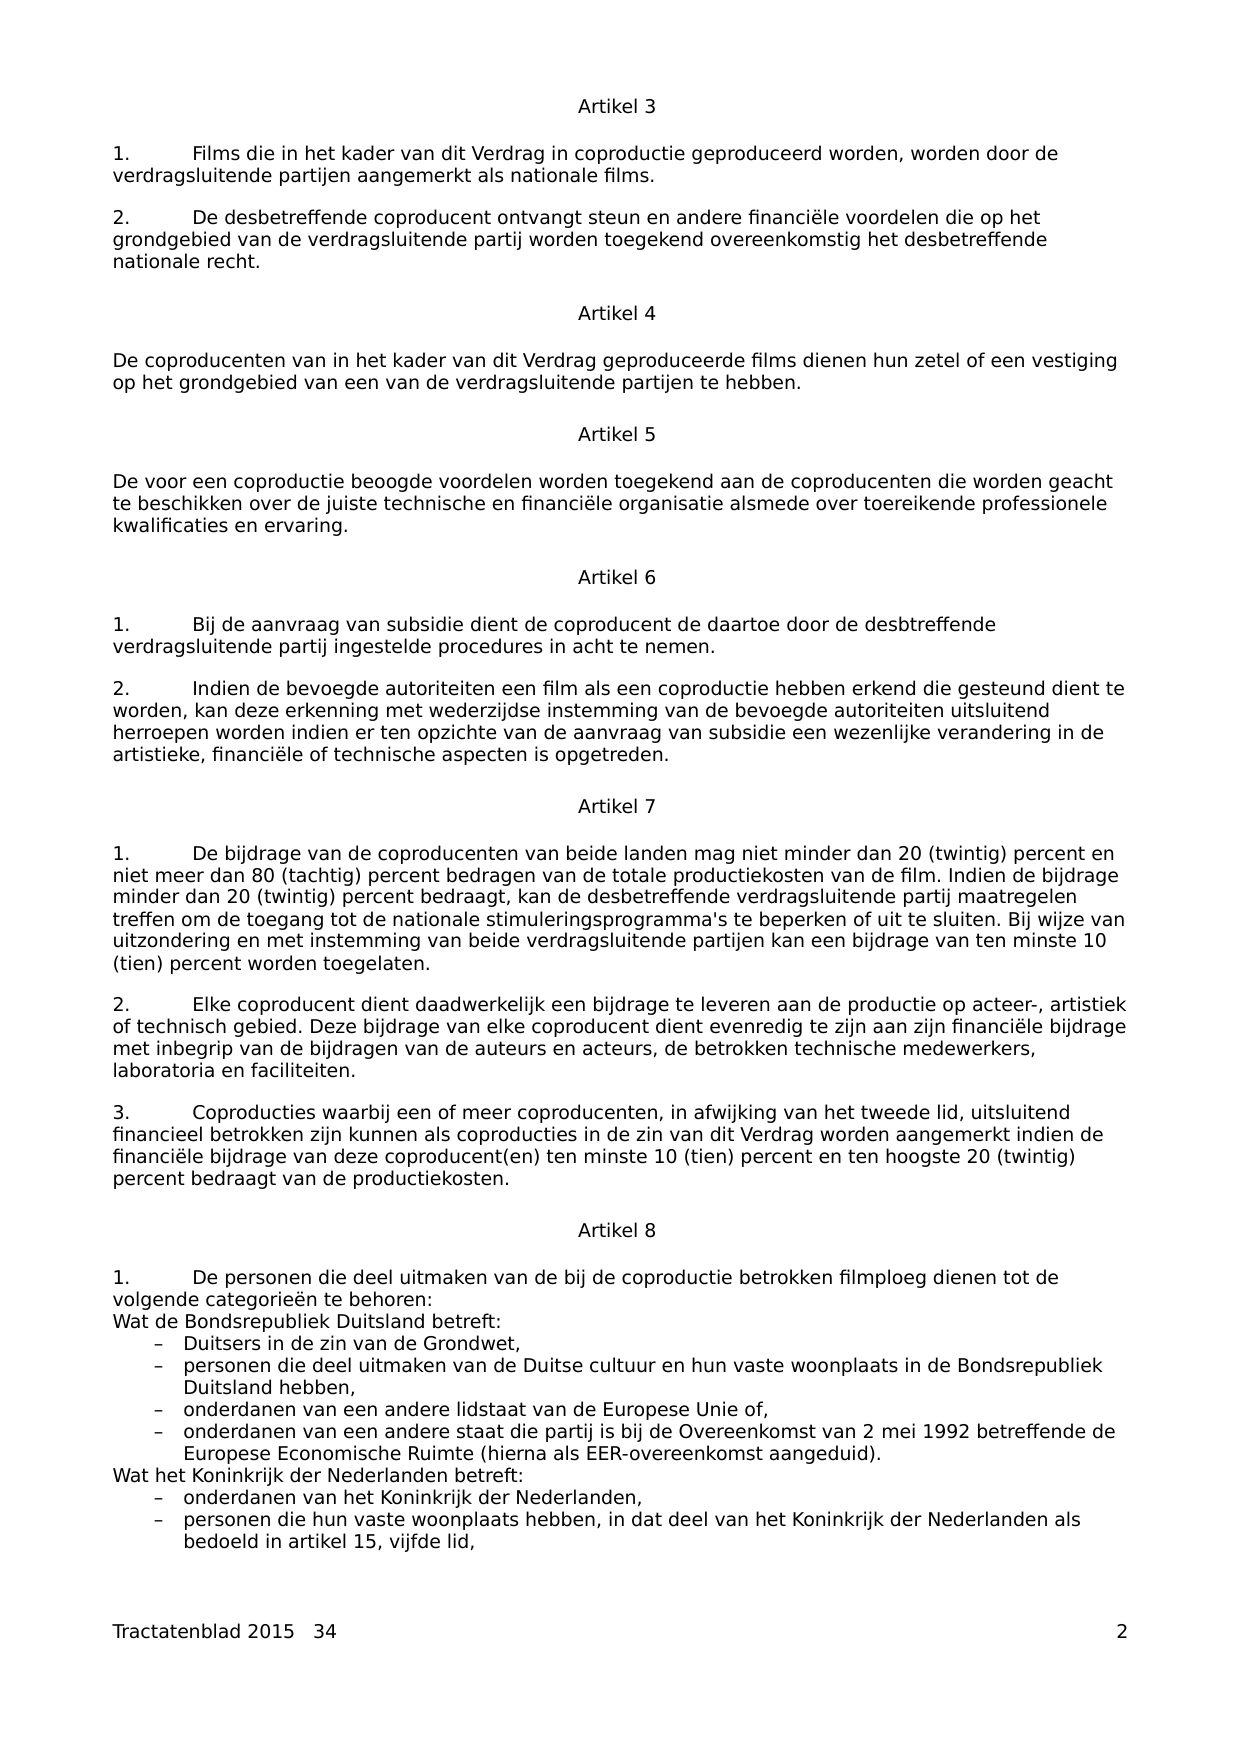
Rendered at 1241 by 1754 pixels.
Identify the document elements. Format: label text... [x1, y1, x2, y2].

text 2. Indien de bevoegde autoriteiten een film als een coproductie hebben erkend die gesteund dient te worden, kan deze erkenning met wederzijdse instemming van de bevoegde autoriteiten uitsluitend herroepen worden indien er ten opzichte van de aanvraag van subsidie een wezenlijke verandering in de artistieke, financiële of technische aspecten is opgetreden. [112, 678, 1128, 766]
text 2. Elke coproducent dient daadwerkelijk een bijdrage te leveren aan de productie op acteer-, artistiek of technisch gebied. Deze bijdrage van elke coproducent dient evenredig te zijn aan zijn financiële bijdrage met inbegrip van de bijdragen van de auteurs en acteurs, de betrokken technische medewerkers, laboratoria en faciliteiten. [112, 994, 1128, 1082]
text 2. De desbetreffende coproducent ontvangt steun en andere financiële voordelen die op het grondgebied van de verdragsluitende partij worden toegekend overeenkomstig het desbetreffende nationale recht. [112, 207, 1128, 273]
subtitle Artikel 7 [112, 796, 1128, 817]
subtitle Artikel 3 [112, 96, 1128, 118]
text De coproducenten van in het kader van dit Verdrag geproduceerde films dienen hun zetel of een vestiging op het grondgebied van een van de verdragsluitende partijen te hebben. [112, 350, 1128, 394]
text 3. Coproducties waarbij een of meer coproducenten, in afwijking van het tweede lid, uitsluitend financieel betrokken zijn kunnen als coproducties in de zin van dit Verdrag worden aangemerkt indien de financiële bijdrage van deze coproducent(en) ten minste 10 (tien) percent en ten hoogste 20 (twintig) percent bedraagt van de productiekosten. [112, 1102, 1128, 1190]
text 1. De personen die deel uitmaken van de bij de coproductie betrokken filmploeg dienen tot de volgende categorieën te behoren: [112, 1267, 1128, 1311]
text – Duitsers in de zin van de Grondwet, [153, 1333, 1128, 1355]
text – onderdanen van het Koninkrijk der Nederlanden, [153, 1487, 1128, 1509]
text Wat het Koninkrijk der Nederlanden betreft: [112, 1465, 1128, 1487]
text – onderdanen van een andere staat die partij is bij de Overeenkomst van 2 mei 1992 betreffende de Europese Economische Ruimte (hierna als EER-overeenkomst aangeduid). [153, 1421, 1128, 1465]
subtitle Artikel 4 [112, 303, 1128, 325]
subtitle Artikel 8 [112, 1220, 1128, 1242]
text De voor een coproductie beoogde voordelen worden toegekend aan de coproducenten die worden geacht te beschikken over de juiste technische en financiële organisatie alsmede over toereikende professionele kwalificaties en ervaring. [112, 471, 1128, 537]
text – personen die deel uitmaken van de Duitse cultuur en hun vaste woonplaats in de Bondsrepubliek Duitsland hebben, [153, 1355, 1128, 1399]
subtitle Artikel 6 [112, 567, 1128, 589]
text – onderdanen van een andere lidstaat van de Europese Unie of, [153, 1399, 1128, 1421]
text – personen die hun vaste woonplaats hebben, in dat deel van het Koninkrijk der Nederlanden als bedoeld in artikel 15, vijfde lid, [153, 1509, 1128, 1553]
text 1. Bij de aanvraag van subsidie dient de coproducent de daartoe door de desbtreffende verdragsluitende partij ingestelde procedures in acht te nemen. [112, 614, 1128, 658]
text Wat de Bondsrepubliek Duitsland betreft: [112, 1311, 1128, 1333]
text 1. Films die in het kader van dit Verdrag in coproductie geproduceerd worden, worden door de verdragsluitende partijen aangemerkt als nationale films. [112, 143, 1128, 187]
subtitle Artikel 5 [112, 424, 1128, 446]
text 1. De bijdrage van de coproducenten van beide landen mag niet minder dan 20 (twintig) percent en niet meer dan 80 (tachtig) percent bedragen van de totale productiekosten van de film. Indien de bijdrage minder dan 20 (twintig) percent bedraagt, kan de desbetreffende verdragsluitende partij maatregelen treffen om de toegang tot de nationale stimuleringsprogramma's te beperken of uit te sluiten. Bij wijze van uitzondering en met instemming van beide verdragsluitende partijen kan een bijdrage van ten minste 10 (tien) percent worden toegelaten. [112, 842, 1128, 974]
